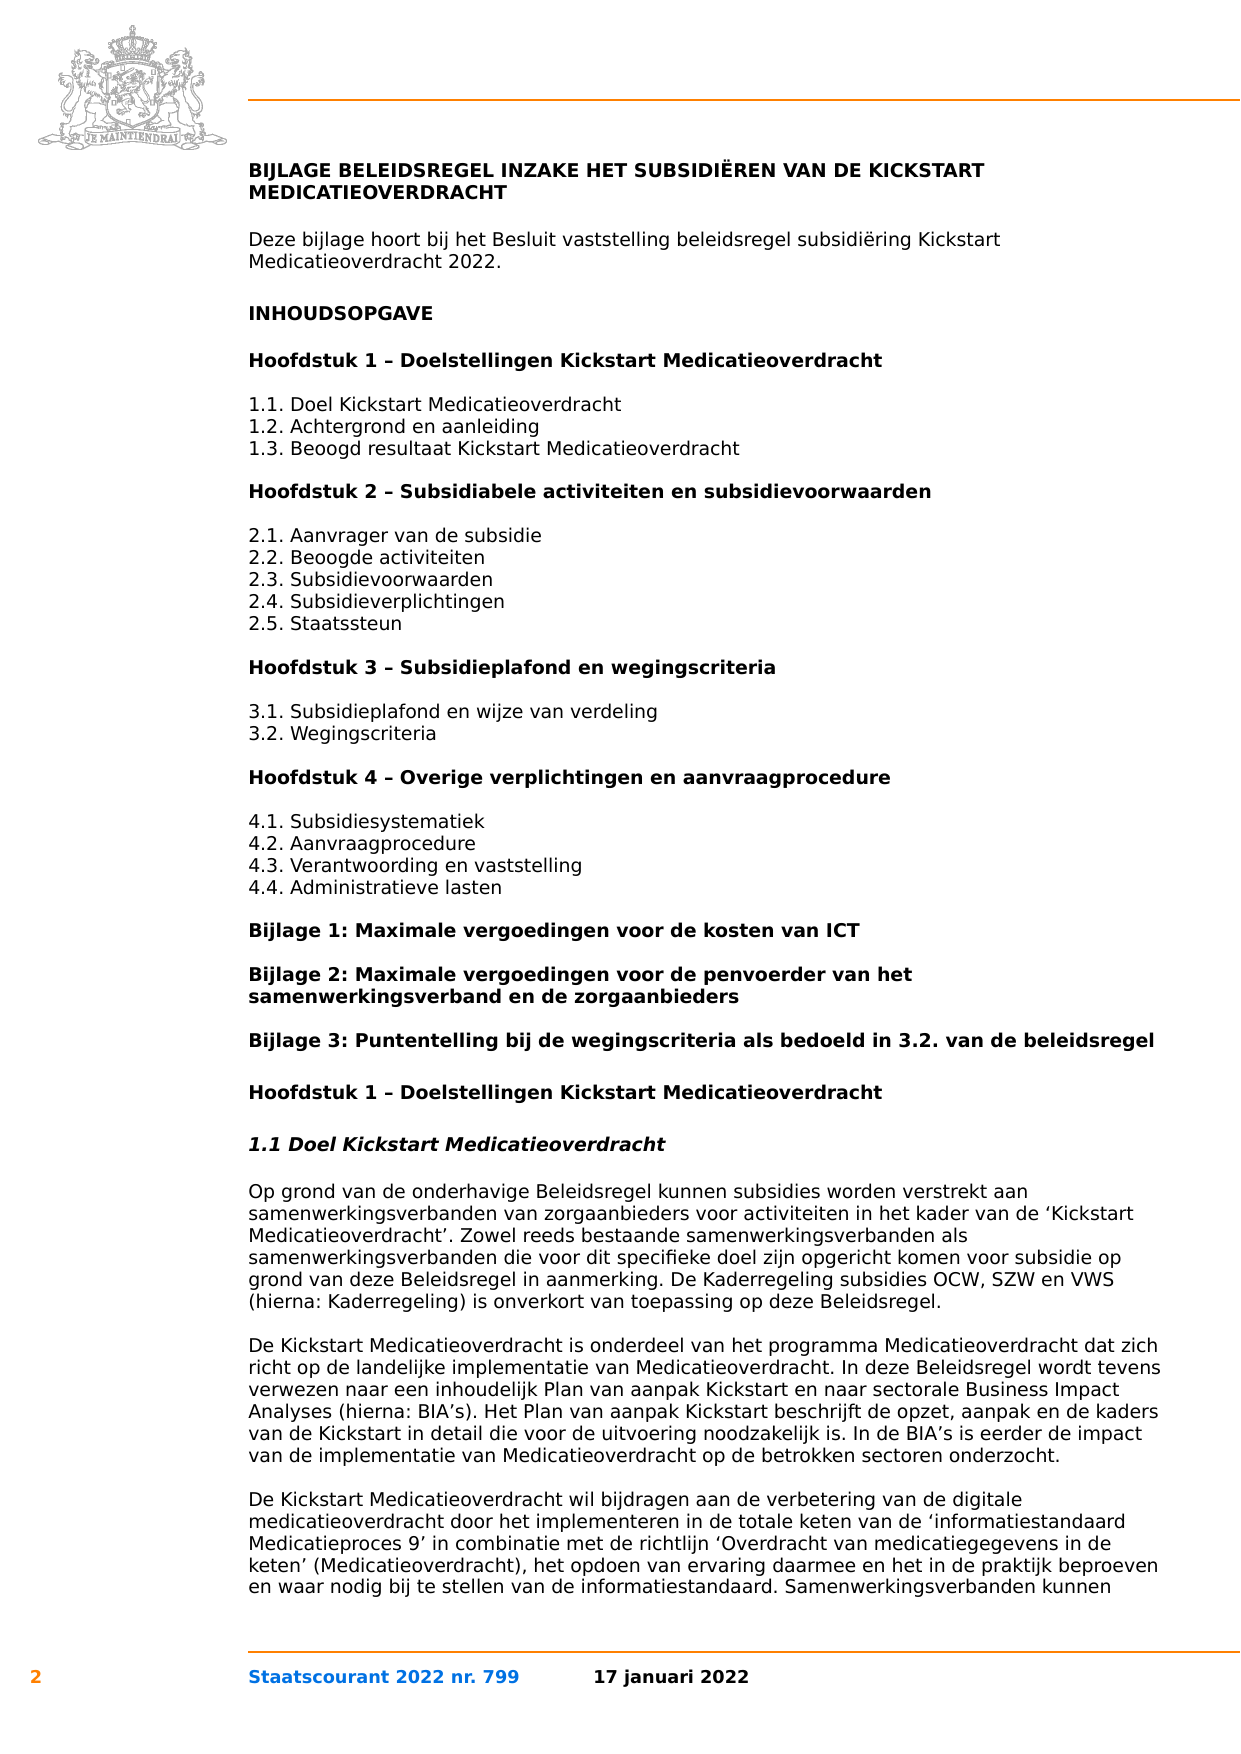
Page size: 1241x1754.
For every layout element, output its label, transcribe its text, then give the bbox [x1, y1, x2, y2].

text Bijlage 1: Maximale vergoedingen voor de kosten van ICT [248, 920, 1163, 942]
text Bijlage 2: Maximale vergoedingen voor de penvoerder van het samenwerkingsverband en de zorgaanbieders [248, 964, 1163, 1008]
text Bijlage 3: Puntentelling bij de wegingscriteria als bedoeld in 3.2. van de beleidsregel [248, 1030, 1163, 1052]
text 1.1. Doel Kickstart Medicatieoverdracht [248, 394, 1163, 416]
text Deze bijlage hoort bij het Besluit vaststelling beleidsregel subsidiëring Kickstart Medicatieoverdracht 2022. [248, 229, 1163, 273]
text 4.2. Aanvraagprocedure [248, 833, 1163, 854]
subtitle Hoofdstuk 1 – Doelstellingen Kickstart Medicatieoverdracht [248, 1082, 1163, 1104]
text Hoofdstuk 3 – Subsidieplafond en wegingscriteria [248, 657, 1163, 679]
text De Kickstart Medicatieoverdracht wil bijdragen aan de verbetering van de digitale medicatieoverdracht door het implementeren in de totale keten van de ‘informatiestandaard Medicatieproces 9’ in combinatie met de richtlijn ‘Overdracht van medicatiegegevens in de keten’ (Medicatieoverdracht), het opdoen van ervaring daarmee en het in de praktijk beproeven en waar nodig bij te stellen van de informatiestandaard. Samenwerkingsverbanden kunnen [248, 1488, 1163, 1598]
picture [38, 25, 227, 150]
subtitle BIJLAGE BELEIDSREGEL INZAKE HET SUBSIDIËREN VAN DE KICKSTART MEDICATIEOVERDRACHT [248, 160, 1163, 204]
text 1.2. Achtergrond en aanleiding [248, 416, 1163, 438]
text 2.2. Beoogde activiteiten [248, 547, 1163, 569]
text 4.1. Subsidiesystematiek [248, 811, 1163, 833]
text 4.3. Verantwoording en vaststelling [248, 854, 1163, 877]
text 4.4. Administratieve lasten [248, 877, 1163, 898]
text Hoofdstuk 4 – Overige verplichtingen en aanvraagprocedure [248, 767, 1163, 789]
text 2.3. Subsidievoorwaarden [248, 569, 1163, 591]
text 1.3. Beoogd resultaat Kickstart Medicatieoverdracht [248, 438, 1163, 459]
subtitle 1.1 Doel Kickstart Medicatieoverdracht [248, 1134, 1163, 1156]
subtitle INHOUDSOPGAVE [248, 303, 1163, 325]
text 3.2. Wegingscriteria [248, 723, 1163, 745]
text 2.4. Subsidieverplichtingen [248, 591, 1163, 613]
text 3.1. Subsidieplafond en wijze van verdeling [248, 701, 1163, 723]
text 2.1. Aanvrager van de subsidie [248, 525, 1163, 547]
text Hoofdstuk 1 – Doelstellingen Kickstart Medicatieoverdracht [248, 350, 1163, 372]
text 2.5. Staatssteun [248, 613, 1163, 635]
text Hoofdstuk 2 – Subsidiabele activiteiten en subsidievoorwaarden [248, 481, 1163, 503]
text De Kickstart Medicatieoverdracht is onderdeel van het programma Medicatieoverdracht dat zich richt op de landelijke implementatie van Medicatieoverdracht. In deze Beleidsregel wordt tevens verwezen naar een inhoudelijk Plan van aanpak Kickstart en naar sectorale Business Impact Analyses (hierna: BIA’s). Het Plan van aanpak Kickstart beschrijft de opzet, aanpak en de kaders van de Kickstart in detail die voor de uitvoering noodzakelijk is. In de BIA’s is eerder de impact van de implementatie van Medicatieoverdracht op de betrokken sectoren onderzocht. [248, 1335, 1163, 1467]
text Op grond van de onderhavige Beleidsregel kunnen subsidies worden verstrekt aan samenwerkingsverbanden van zorgaanbieders voor activiteiten in het kader van de ‘Kickstart Medicatieoverdracht’. Zowel reeds bestaande samenwerkingsverbanden als samenwerkingsverbanden die voor dit specifieke doel zijn opgericht komen voor subsidie op grond van deze Beleidsregel in aanmerking. De Kaderregeling subsidies OCW, SZW en VWS (hierna: Kaderregeling) is onverkort van toepassing op deze Beleidsregel. [248, 1181, 1163, 1313]
